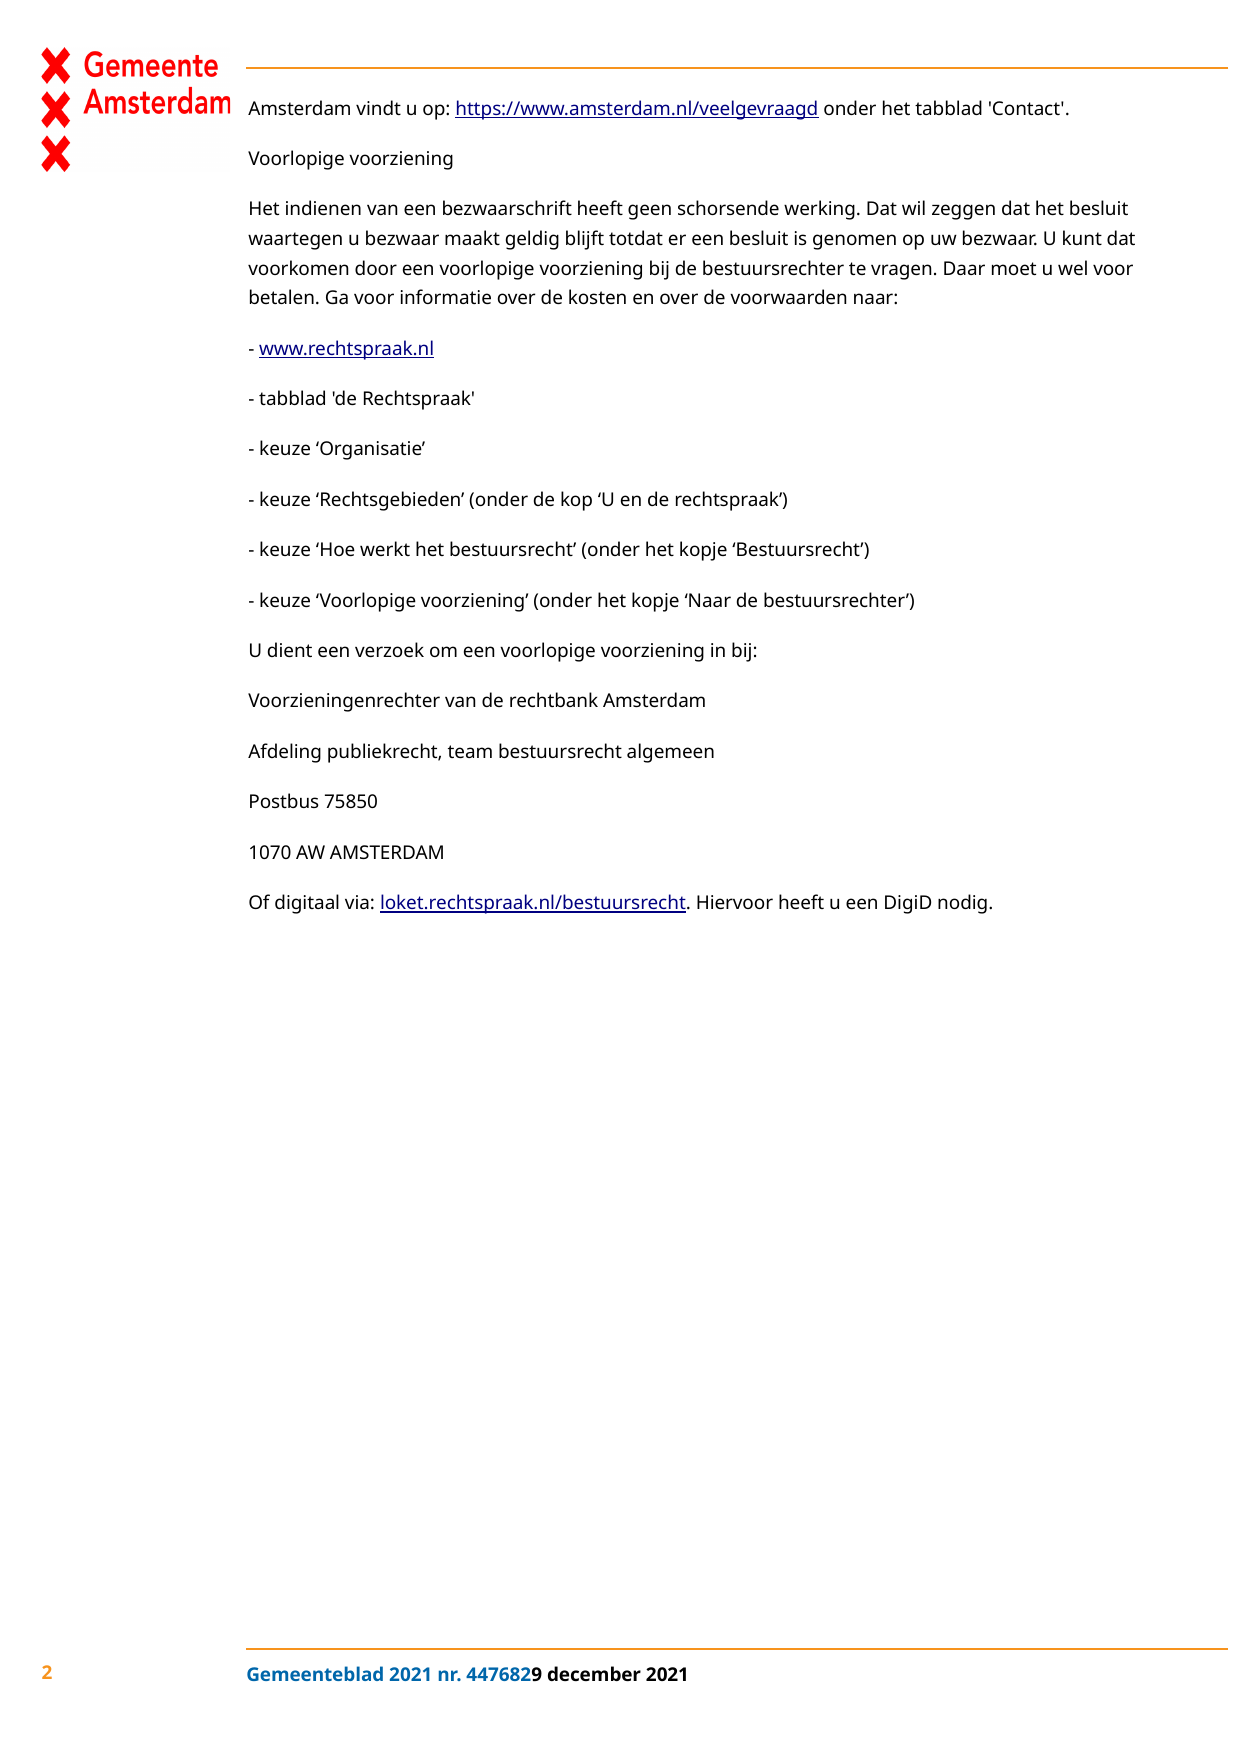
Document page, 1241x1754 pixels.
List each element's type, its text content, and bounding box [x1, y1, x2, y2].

picture [41, 47, 231, 172]
text - keuze ‘Organisatie’ [248, 436, 1152, 461]
text - keuze ‘Hoe werkt het bestuursrecht’ (onder het kopje ‘Bestuursrecht’) [248, 536, 1152, 562]
text U dient een verzoek om een voorlopige voorziening in bij: [248, 637, 1152, 663]
text Postbus 75850 [248, 788, 1152, 814]
text - keuze ‘Voorlopige voorziening’ (onder het kopje ‘Naar de bestuursrechter’) [248, 587, 1152, 613]
text Voorlopige voorziening [248, 145, 1152, 171]
text Amsterdam vindt u op: https://www.amsterdam.nl/veelgevraagd onder het tabblad 'Contact'. [248, 95, 1152, 121]
text - tabblad 'de Rechtspraak' [248, 385, 1152, 411]
text 1070 AW AMSTERDAM [248, 839, 1152, 865]
text - www.rechtspraak.nl [248, 335, 1152, 361]
text Voorzieningenrechter van de rechtbank Amsterdam [248, 688, 1152, 713]
text - keuze ‘Rechtsgebieden’ (onder de kop ‘U en de rechtspraak’) [248, 486, 1152, 512]
text Of digitaal via: loket.rechtspraak.nl/bestuursrecht. Hiervoor heeft u een DigiD nodig. [248, 889, 1152, 915]
text Afdeling publiekrecht, team bestuursrecht algemeen [248, 738, 1152, 764]
text Het indienen van een bezwaarschrift heeft geen schorsende werking. Dat wil zeggen dat het besluit waartegen u bezwaar maakt geldig blijft totdat er een besluit is genomen op uw bezwaar. U kunt dat voorkomen door een voorlopige voorziening bij de bestuursrechter te vragen. Daar moet u wel voor betalen. Ga voor informatie over de kosten en over de voorwaarden naar: [248, 196, 1152, 310]
